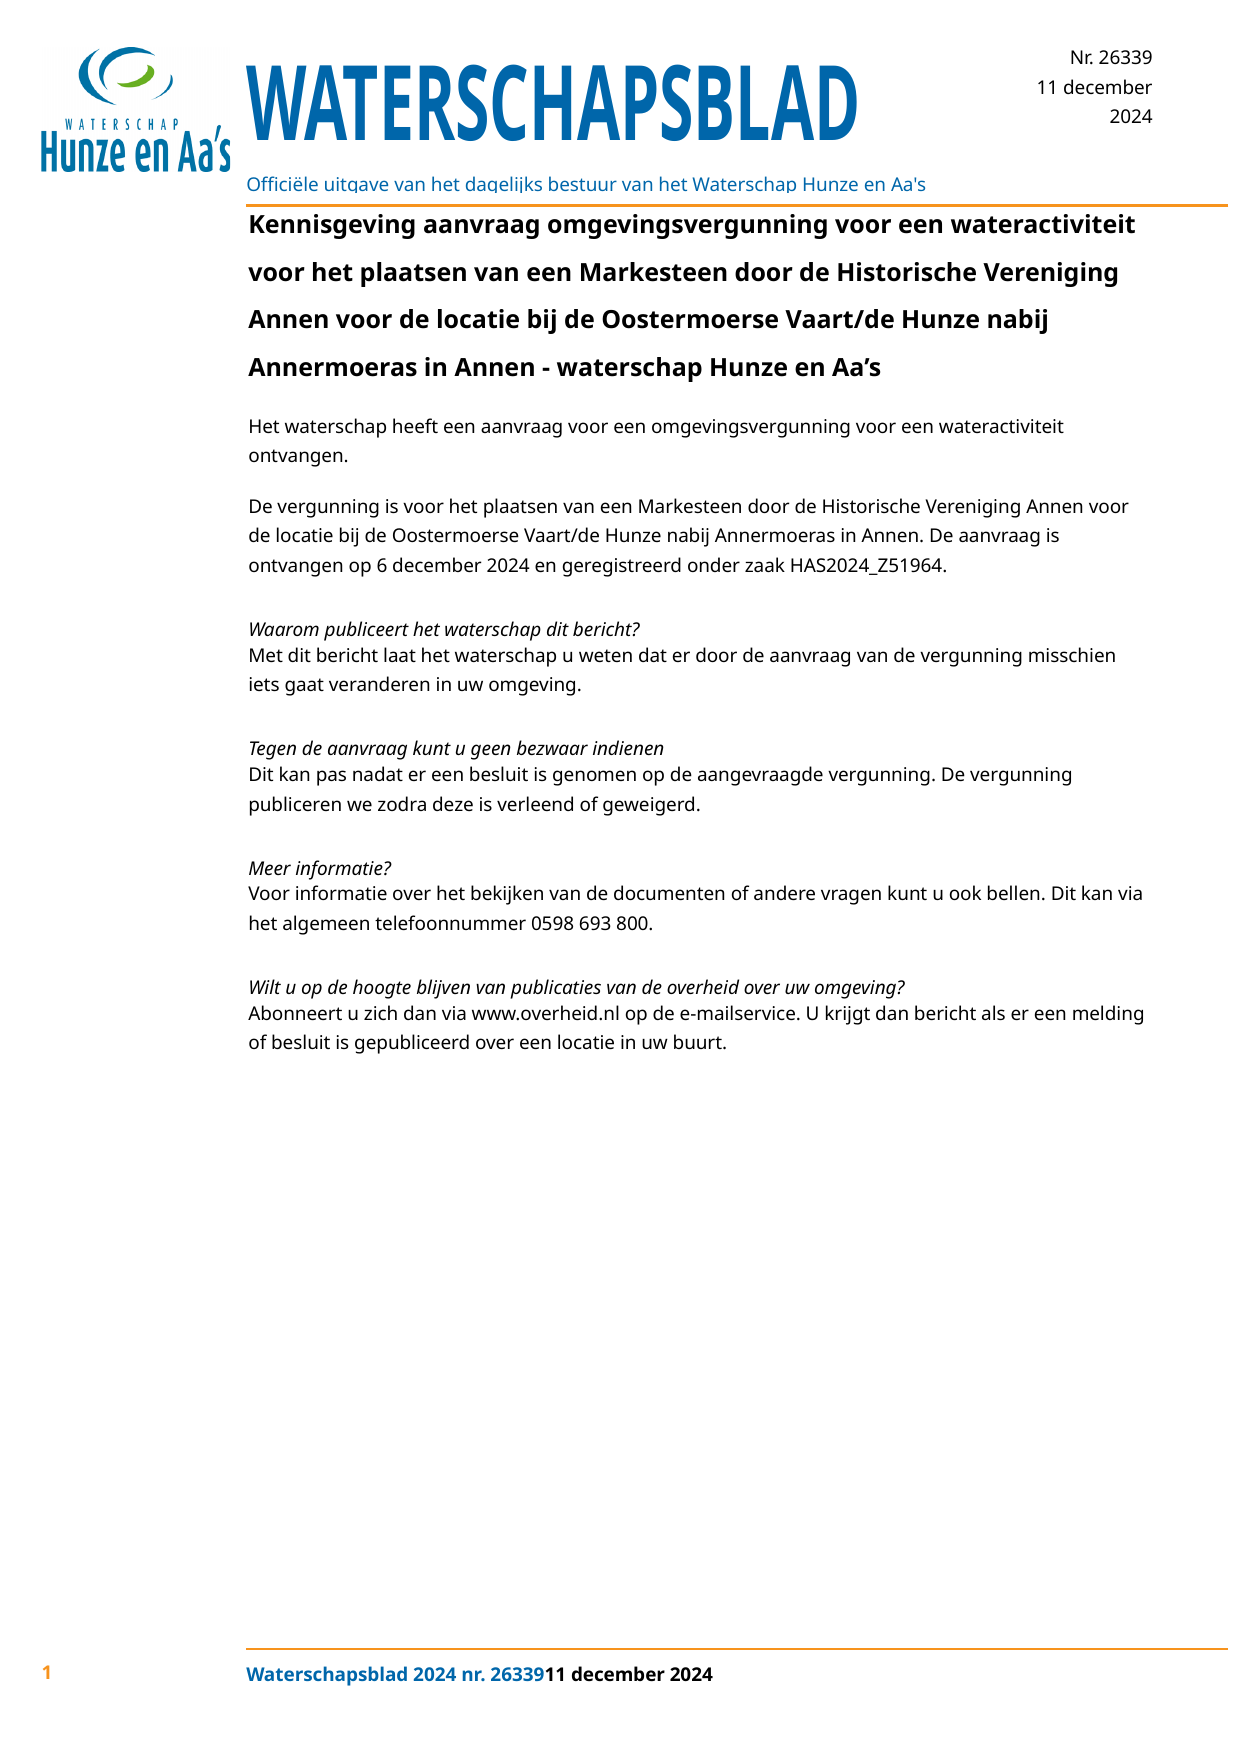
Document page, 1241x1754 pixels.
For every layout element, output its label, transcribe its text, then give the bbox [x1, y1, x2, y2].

picture [47, 154, 51, 172]
picture [226, 145, 231, 156]
picture [41, 47, 231, 172]
text Wilt u op de hoogte blijven van publicaties van de overheid over uw omgeving? [248, 974, 1152, 1000]
text De vergunning is voor het plaatsen van een Markesteen door de Historische Vereniging Annen voor de locatie bij de Oostermoerse Vaart/de Hunze nabij Annermoeras in Annen. De aanvraag is ontvangen op 6 december 2024 en geregistreerd onder zaak HAS2024_Z51964. [248, 493, 1152, 578]
text Waarom publiceert het waterschap dit bericht? [248, 616, 1152, 642]
text Meer informatie? [248, 855, 1152, 881]
text Abonneert u zich dan via www.overheid.nl op de e-mailservice. U krijgt dan bericht als er een melding of besluit is gepubliceerd over een locatie in uw buurt. [248, 1000, 1152, 1055]
picture [183, 163, 191, 172]
text Tegen de aanvraag kunt u geen bezwaar indienen [248, 736, 1152, 761]
text Kennisgeving aanvraag omgevingsvergunning voor een wateractiviteit voor het plaatsen van een Markesteen door de Historische Vereniging Annen voor de locatie bij de Oostermoerse Vaart/de Hunze nabij Annermoeras in Annen - waterschap Hunze en Aa’s [248, 207, 1152, 384]
text Met dit bericht laat het waterschap u weten dat er door de aanvraag van de vergunning misschien iets gaat veranderen in uw omgeving. [248, 642, 1152, 697]
text Voor informatie over het bekijken van de documenten of andere vragen kunt u ook bellen. Dit kan via het algemeen telefoonnummer 0598 693 800. [248, 881, 1152, 936]
text Dit kan pas nadat er een besluit is genomen op de aangevraagde vergunning. De vergunning publiceren we zodra deze is verleend of geweigerd. [248, 761, 1152, 817]
text Het waterschap heeft een aanvraag voor een omgevingsvergunning voor een wateractiviteit ontvangen. [248, 413, 1152, 468]
